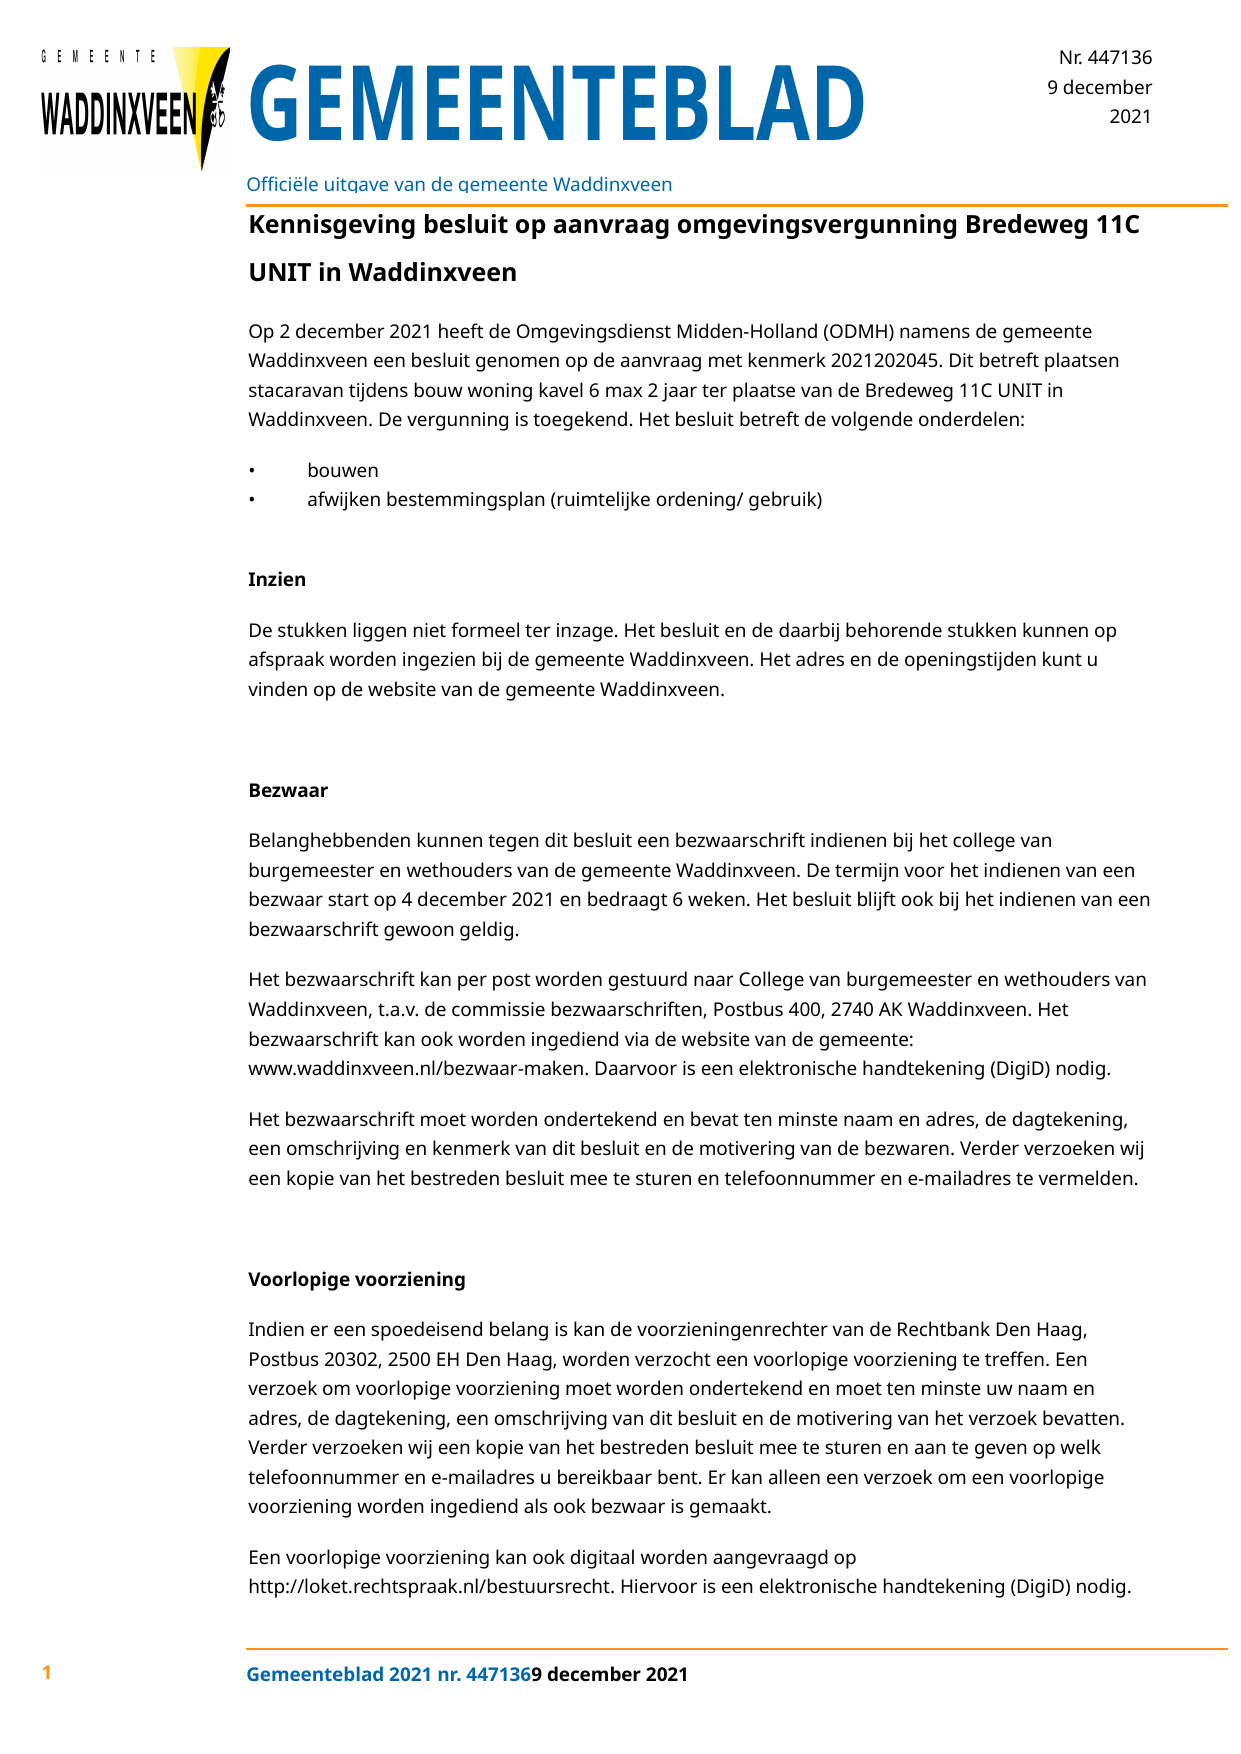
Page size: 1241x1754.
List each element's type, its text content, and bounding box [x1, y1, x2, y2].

list afwijken bestemmingsplan (ruimtelijke ordening/ gebruik) [248, 487, 1152, 512]
text Indien er een spoedeisend belang is kan de voorzieningenrechter van de Rechtbank Den Haag, Postbus 20302, 2500 EH Den Haag, worden verzocht een voorlopige voorziening te treffen. Een verzoek om voorlopige voorziening moet worden ondertekend en moet ten minste uw naam en adres, de dagtekening, een omschrijving van dit besluit en de motivering van het verzoek bevatten. Verder verzoeken wij een kopie van het bestreden besluit mee te sturen en aan te geven op welk telefoonnummer en e-mailadres u bereikbaar bent. Er kan alleen een verzoek om een voorlopige voorziening worden ingediend als ook bezwaar is gemaakt. [248, 1316, 1152, 1519]
picture [41, 47, 231, 172]
text Bezwaar [248, 777, 1152, 803]
text Het bezwaarschrift kan per post worden gestuurd naar College van burgemeester en wethouders van Waddinxveen, t.a.v. de commissie bezwaarschriften, Postbus 400, 2740 AK Waddinxveen. Het bezwaarschrift kan ook worden ingediend via de website van de gemeente: www.waddinxveen.nl/bezwaar-maken. Daarvoor is een elektronische handtekening (DigiD) nodig. [248, 967, 1152, 1081]
text De stukken liggen niet formeel ter inzage. Het besluit en de daarbij behorende stukken kunnen op afspraak worden ingezien bij de gemeente Waddinxveen. Het adres en de openingstijden kunt u vinden op de website van de gemeente Waddinxveen. [248, 617, 1152, 702]
list bouwen [248, 457, 1152, 483]
text Het bezwaarschrift moet worden ondertekend en bevat ten minste naam en adres, de dagtekening, een omschrijving en kenmerk van dit besluit en de motivering van de bezwaren. Verder verzoeken wij een kopie van het bestreden besluit mee te sturen en telefoonnummer en e-mailadres te vermelden. [248, 1106, 1152, 1191]
text Inzien [248, 567, 1152, 592]
text Een voorlopige voorziening kan ook digitaal worden aangevraagd op http://loket.rechtspraak.nl/bestuursrecht. Hiervoor is een elektronische handtekening (DigiD) nodig. [248, 1544, 1152, 1599]
text Kennisgeving besluit op aanvraag omgevingsvergunning Bredeweg 11C UNIT in Waddinxveen [248, 207, 1152, 288]
text Belanghebbenden kunnen tegen dit besluit een bezwaarschrift indienen bij het college van burgemeester en wethouders van de gemeente Waddinxveen. De termijn voor het indienen van een bezwaar start op 4 december 2021 en bedraagt 6 weken. Het besluit blijft ook bij het indienen van een bezwaarschrift gewoon geldig. [248, 827, 1152, 942]
text Voorlopige voorziening [248, 1266, 1152, 1292]
text Op 2 december 2021 heeft de Omgevingsdienst Midden-Holland (ODMH) namens de gemeente Waddinxveen een besluit genomen op de aanvraag met kenmerk 2021202045. Dit betreft plaatsen stacaravan tijdens bouw woning kavel 6 max 2 jaar ter plaatse van de Bredeweg 11C UNIT in Waddinxveen. De vergunning is toegekend. Het besluit betreft de volgende onderdelen: [248, 318, 1152, 432]
